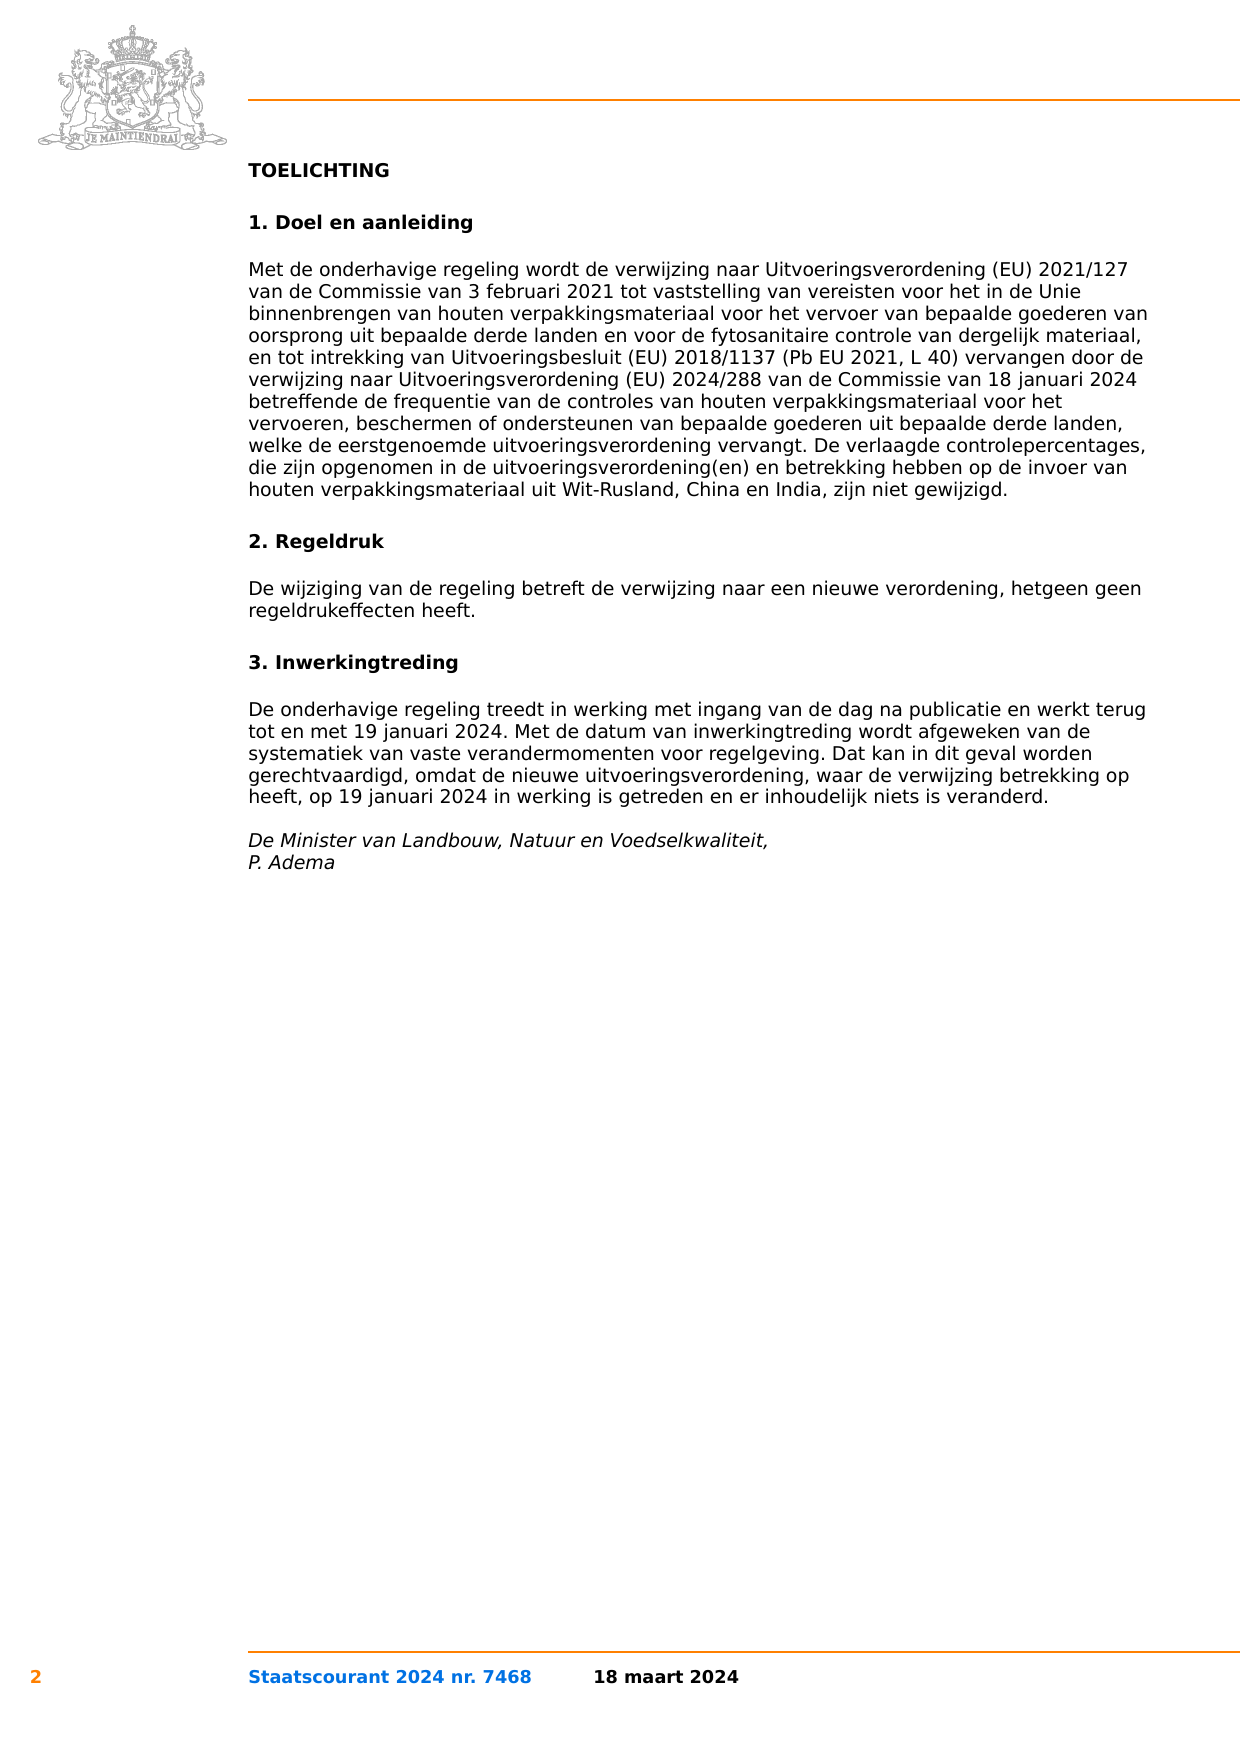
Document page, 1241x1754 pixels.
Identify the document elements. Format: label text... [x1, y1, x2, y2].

subtitle 2. Regeldruk [248, 531, 1163, 553]
text Met de onderhavige regeling wordt de verwijzing naar Uitvoeringsverordening (EU) 2021/127 van de Commissie van 3 februari 2021 tot vaststelling van vereisten voor het in de Unie binnenbrengen van houten verpakkingsmateriaal voor het vervoer van bepaalde goederen van oorsprong uit bepaalde derde landen en voor de fytosanitaire controle van dergelijk materiaal, en tot intrekking van Uitvoeringsbesluit (EU) 2018/1137 (Pb EU 2021, L 40) vervangen door de verwijzing naar Uitvoeringsverordening (EU) 2024/288 van de Commissie van 18 januari 2024 betreffende de frequentie van de controles van houten verpakkingsmateriaal voor het vervoeren, beschermen of ondersteunen van bepaalde goederen uit bepaalde derde landen, welke de eerstgenoemde uitvoeringsverordening vervangt. De verlaagde controlepercentages, die zijn opgenomen in de uitvoeringsverordening(en) en betrekking hebben op de invoer van houten verpakkingsmateriaal uit Wit-Rusland, China en India, zijn niet gewijzigd. [248, 259, 1163, 501]
text De wijziging van de regeling betreft de verwijzing naar een nieuwe verordening, hetgeen geen regeldrukeffecten heeft. [248, 578, 1163, 622]
text De onderhavige regeling treedt in werking met ingang van de dag na publicatie en werkt terug tot en met 19 januari 2024. Met de datum van inwerkingtreding wordt afgeweken van de systematiek van vaste verandermomenten voor regelgeving. Dat kan in dit geval worden gerechtvaardigd, omdat de nieuwe uitvoeringsverordening, waar de verwijzing betrekking op heeft, op 19 januari 2024 in werking is getreden en er inhoudelijk niets is veranderd. [248, 698, 1163, 808]
subtitle 1. Doel en aanleiding [248, 212, 1163, 234]
picture [38, 25, 227, 150]
subtitle TOELICHTING [248, 160, 1163, 182]
subtitle 3. Inwerkingtreding [248, 652, 1163, 673]
text De Minister van Landbouw, Natuur en Voedselkwaliteit, P. Adema [248, 830, 1163, 874]
